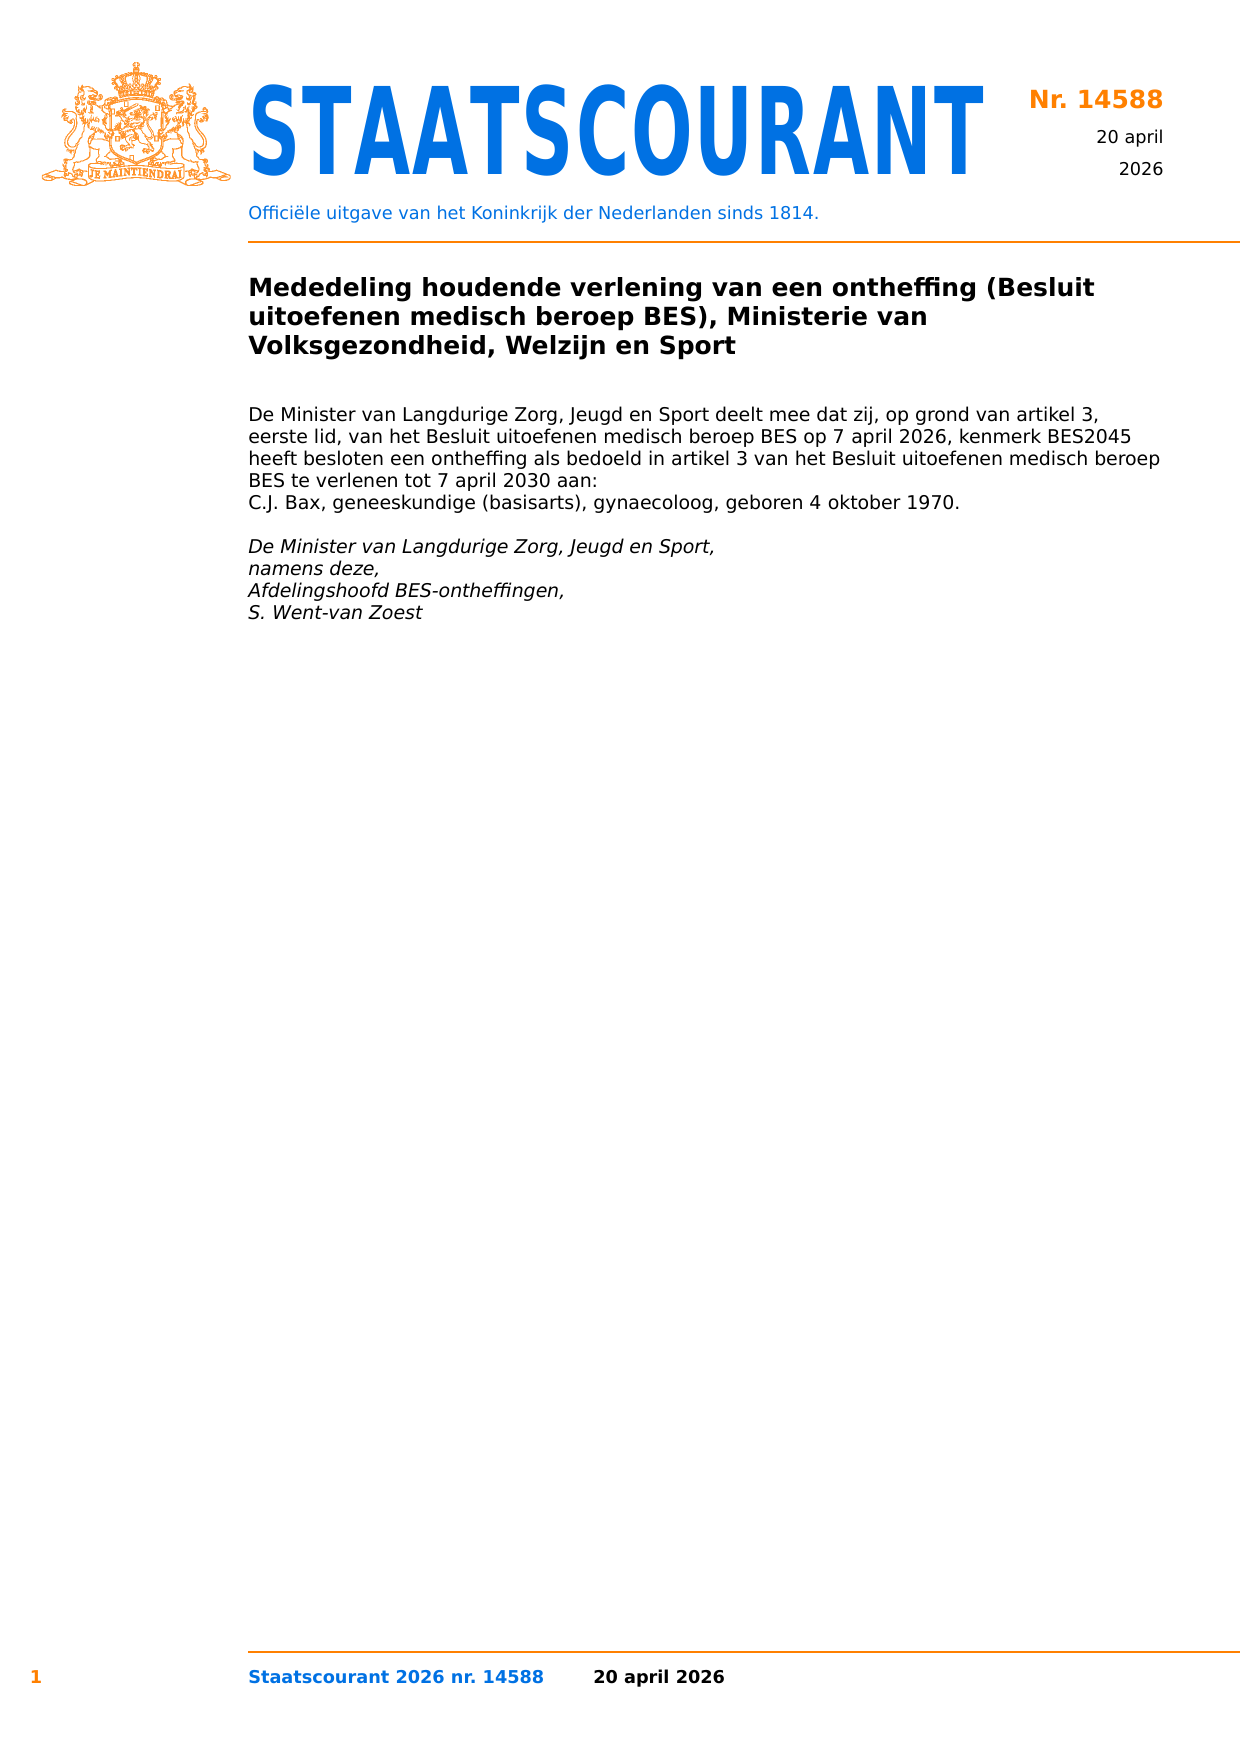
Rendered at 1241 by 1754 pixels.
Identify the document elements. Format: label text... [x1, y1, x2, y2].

text De Minister van Langdurige Zorg, Jeugd en Sport deelt mee dat zij, op grond van artikel 3, eerste lid, van het Besluit uitoefenen medisch beroep BES op 7 april 2026, kenmerk BES2045 heeft besloten een ontheffing als bedoeld in artikel 3 van het Besluit uitoefenen medisch beroep BES te verlenen tot 7 april 2030 aan: [248, 404, 1163, 492]
table_header [25, 62, 248, 241]
table_header STAATSCOURANT [248, 62, 998, 203]
table_header Nr. 14588 [998, 62, 1240, 121]
table_cell 2026 [998, 153, 1240, 203]
table_cell Officiële uitgave van het Koninkrijk der Nederlanden sinds 1814. [248, 203, 1240, 241]
text De Minister van Langdurige Zorg, Jeugd en Sport, namens deze, Afdelingshoofd BES-ontheffingen, S. Went-van Zoest [248, 536, 1163, 624]
text C.J. Bax, geneeskundige (basisarts), gynaecoloog, geboren 4 oktober 1970. [248, 492, 1163, 514]
subtitle Mededeling houdende verlening van een ontheffing (Besluit uitoefenen medisch beroep BES), Ministerie van Volksgezondheid, Welzijn en Sport [248, 273, 1163, 361]
table_cell 20 april [998, 121, 1240, 153]
picture [41, 62, 231, 186]
